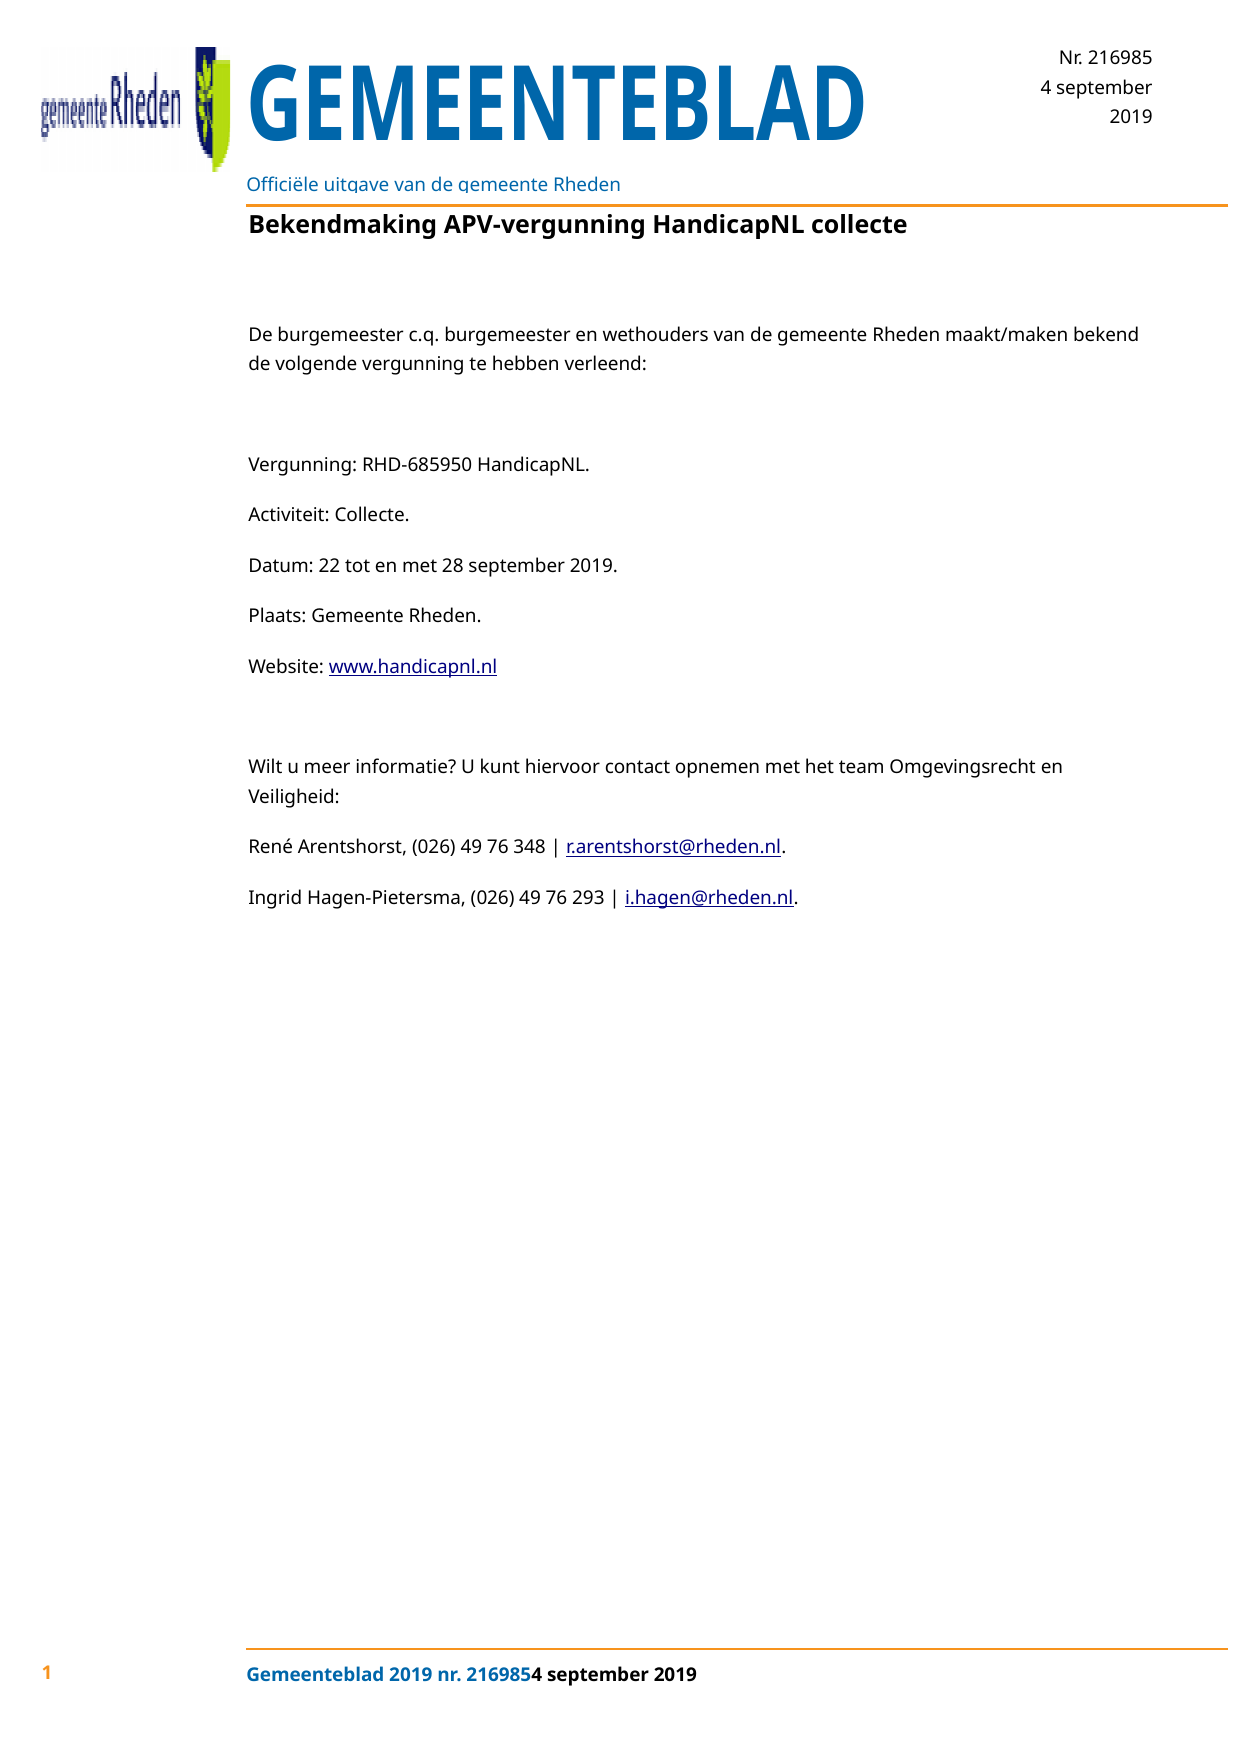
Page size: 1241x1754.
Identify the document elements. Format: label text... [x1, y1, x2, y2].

text Wilt u meer informatie? U kunt hiervoor contact opnemen met het team Omgevingsrecht en Veiligheid: [248, 754, 1152, 809]
text De burgemeester c.q. burgemeester en wethouders van de gemeente Rheden maakt/maken bekend de volgende vergunning te hebben verleend: [248, 321, 1152, 376]
text Datum: 22 tot en met 28 september 2019. [248, 552, 1152, 578]
text Activiteit: Collecte. [248, 502, 1152, 527]
text Bekendmaking APV-vergunning HandicapNL collecte [248, 207, 1152, 241]
text Vergunning: RHD-685950 HandicapNL. [248, 451, 1152, 477]
text Plaats: Gemeente Rheden. [248, 602, 1152, 628]
picture [41, 47, 231, 172]
text René Arentshorst, (026) 49 76 348 | r.arentshorst@rheden.nl. [248, 834, 1152, 859]
text Ingrid Hagen-Pietersma, (026) 49 76 293 | i.hagen@rheden.nl. [248, 884, 1152, 910]
text Website: www.handicapnl.nl [248, 653, 1152, 678]
